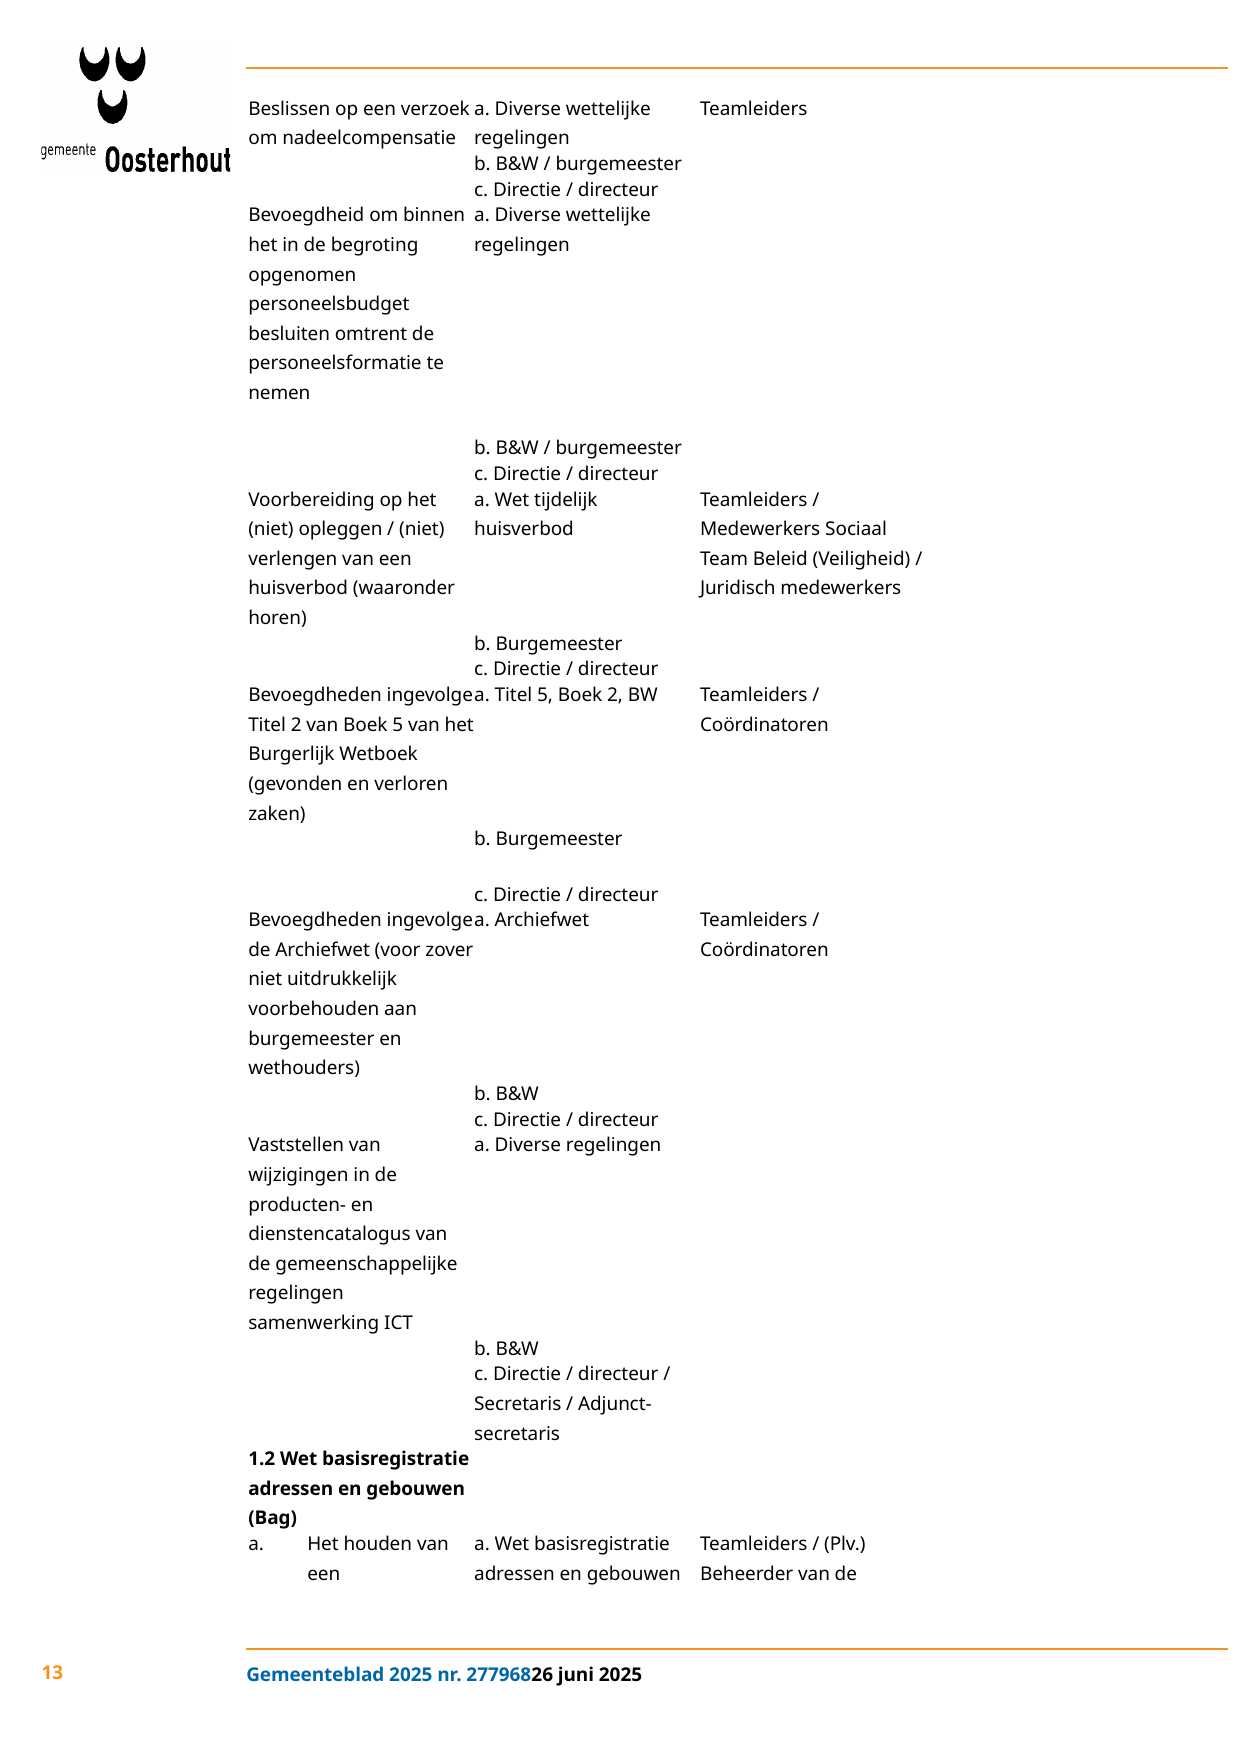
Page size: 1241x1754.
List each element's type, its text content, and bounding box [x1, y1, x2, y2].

table_cell a. Archiefwet [474, 906, 700, 1080]
table_cell b. Burgemeester [474, 630, 700, 656]
table_cell Beslissen op een verzoek om nadeelcompensatie [248, 95, 474, 150]
table_cell b. B&W / burgemeester [474, 150, 700, 176]
table_cell c. Directie / directeur [474, 460, 700, 486]
table_cell [926, 1361, 1152, 1445]
table_cell [926, 176, 1152, 202]
table_cell [248, 1080, 474, 1106]
table_cell a. Wet tijdelijk huisverbod [474, 486, 700, 630]
table_cell [926, 1335, 1152, 1361]
table_cell [248, 1361, 474, 1445]
table_cell [926, 1106, 1152, 1132]
table_cell [248, 150, 474, 176]
table_cell Bevoegdheden ingevolge Titel 2 van Boek 5 van het Burgerlijk Wetboek (gevonden en verloren zaken) [248, 681, 474, 825]
table_cell [700, 460, 926, 486]
table_cell [926, 95, 1152, 150]
table_cell [700, 656, 926, 681]
table_cell [248, 1106, 474, 1132]
table_cell a. Diverse regelingen [474, 1132, 700, 1335]
table_cell [926, 906, 1152, 1080]
table_cell [926, 1530, 1152, 1586]
table_cell [248, 881, 474, 906]
picture [41, 47, 231, 172]
table_cell [700, 434, 926, 460]
table_cell [700, 1361, 926, 1445]
table_cell [248, 460, 474, 486]
table_cell Bevoegdheid om binnen het in de begroting opgenomen personeelsbudget besluiten omtrent de personeelsformatie te nemen [248, 202, 474, 434]
table_cell 1.2 Wet basisregistratie adressen en gebouwen (Bag) [248, 1445, 474, 1530]
table_cell [248, 1335, 474, 1361]
table_cell [700, 1132, 926, 1335]
table_cell [926, 1080, 1152, 1106]
table_cell [926, 825, 1152, 881]
table_cell [926, 656, 1152, 681]
table_cell [926, 486, 1152, 630]
table_cell Teamleiders / Coördinatoren [700, 906, 926, 1080]
table_cell [700, 1106, 926, 1132]
table_cell [926, 434, 1152, 460]
table_cell [926, 630, 1152, 656]
table_cell [700, 1445, 926, 1530]
table_cell [700, 825, 926, 881]
table_cell c. Directie / directeur [474, 881, 700, 906]
table_cell [926, 681, 1152, 825]
table_cell [248, 434, 474, 460]
table_cell [700, 176, 926, 202]
table_cell a. Diverse wettelijke regelingen [474, 95, 700, 150]
table_cell [700, 630, 926, 656]
table_cell a. Diverse wettelijke regelingen [474, 202, 700, 434]
table_cell b. B&W [474, 1080, 700, 1106]
table_cell b. B&W / burgemeester [474, 434, 700, 460]
table_cell [248, 656, 474, 681]
table_cell [700, 202, 926, 434]
table_cell b. Burgemeester [474, 825, 700, 881]
table_cell [926, 881, 1152, 906]
table_cell Voorbereiding op het (niet) opleggen / (niet) verlengen van een huisverbod (waaronder horen) [248, 486, 474, 630]
table_cell [926, 1445, 1152, 1530]
table_cell [926, 202, 1152, 434]
table_cell Teamleiders [700, 95, 926, 150]
table_cell [248, 630, 474, 656]
table_cell Teamleiders / Medewerkers Sociaal Team Beleid (Veiligheid) / Juridisch medewerkers [700, 486, 926, 630]
table_cell c. Directie / directeur / Secretaris / Adjunct-secretaris [474, 1361, 700, 1445]
table_cell Vaststellen van wijzigingen in de producten- en dienstencatalogus van de gemeenschappelijke regelingen samenwerking ICT [248, 1132, 474, 1335]
table_cell [474, 1445, 700, 1530]
table_cell [248, 825, 474, 881]
table_cell [926, 460, 1152, 486]
table_cell c. Directie / directeur [474, 656, 700, 681]
table_cell [248, 176, 474, 202]
table_cell Teamleiders / (Plv.) Beheerder van de [700, 1530, 926, 1586]
table_cell a. Titel 5, Boek 2, BW [474, 681, 700, 825]
table_cell c. Directie / directeur [474, 1106, 700, 1132]
table_cell Bevoegdheden ingevolge de Archiefwet (voor zover niet uitdrukkelijk voorbehouden aan burgemeester en wethouders) [248, 906, 474, 1080]
table_cell [700, 1080, 926, 1106]
table_cell b. B&W [474, 1335, 700, 1361]
table_cell c. Directie / directeur [474, 176, 700, 202]
table_cell Teamleiders / Coördinatoren [700, 681, 926, 825]
table_cell [700, 1335, 926, 1361]
table_cell a. Wet basisregistratie adressen en gebouwen [474, 1530, 700, 1586]
table_cell [926, 150, 1152, 176]
table_cell [700, 881, 926, 906]
table_cell [700, 150, 926, 176]
table_cell [926, 1132, 1152, 1335]
